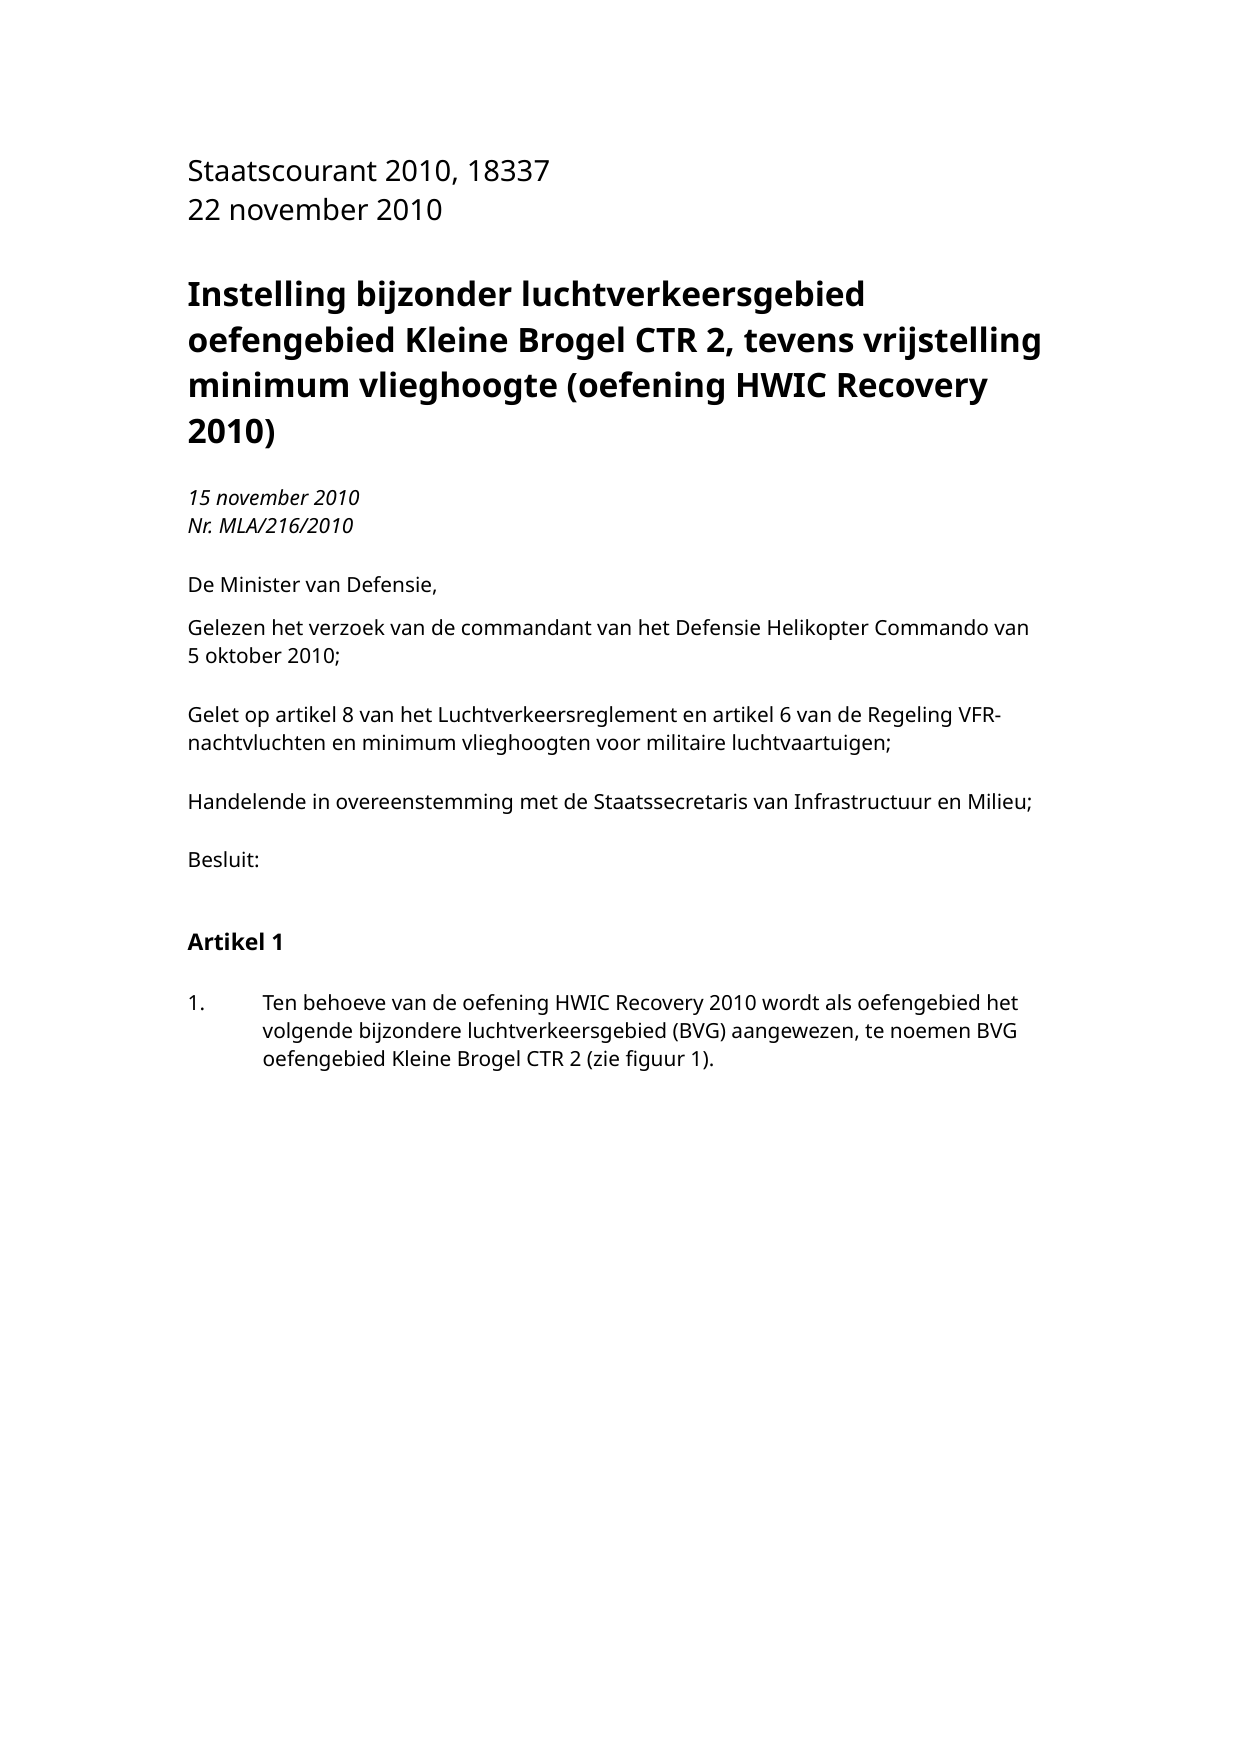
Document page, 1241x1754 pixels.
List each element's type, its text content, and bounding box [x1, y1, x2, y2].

text Nr. MLA/216/2010 [187, 511, 1053, 540]
text Gelezen het verzoek van de commandant van het Defensie Helikopter Commando van 5 oktober 2010; [187, 613, 1053, 670]
text Staatscourant 2010, 18337 [187, 150, 1053, 190]
text Gelet op artikel 8 van het Luchtverkeersreglement en artikel 6 van de Regeling VFR-nachtvluchten en minimum vlieghoogten voor militaire luchtvaartuigen; [187, 700, 1053, 757]
text Besluit: [187, 845, 1053, 874]
subtitle Instelling bijzonder luchtverkeersgebied oefengebied Kleine Brogel CTR 2, tevens vrijstelling minimum vlieghoogte (oefening HWIC Recovery 2010) [187, 271, 1053, 453]
text 15 november 2010 [187, 483, 1053, 511]
text 22 november 2010 [187, 190, 1053, 229]
text Handelende in overeenstemming met de Staatssecretaris van Infrastructuur en Milieu; [187, 787, 1053, 815]
list Ten behoeve van de oefening HWIC Recovery 2010 wordt als oefengebied het volgende bijzondere luchtverkeersgebied (BVG) aangewezen, te noemen BVG oefengebied Kleine Brogel CTR 2 (zie figuur 1). [187, 988, 1053, 1073]
text De Minister van Defensie, [187, 570, 1053, 598]
subtitle Artikel 1 [187, 926, 1053, 958]
